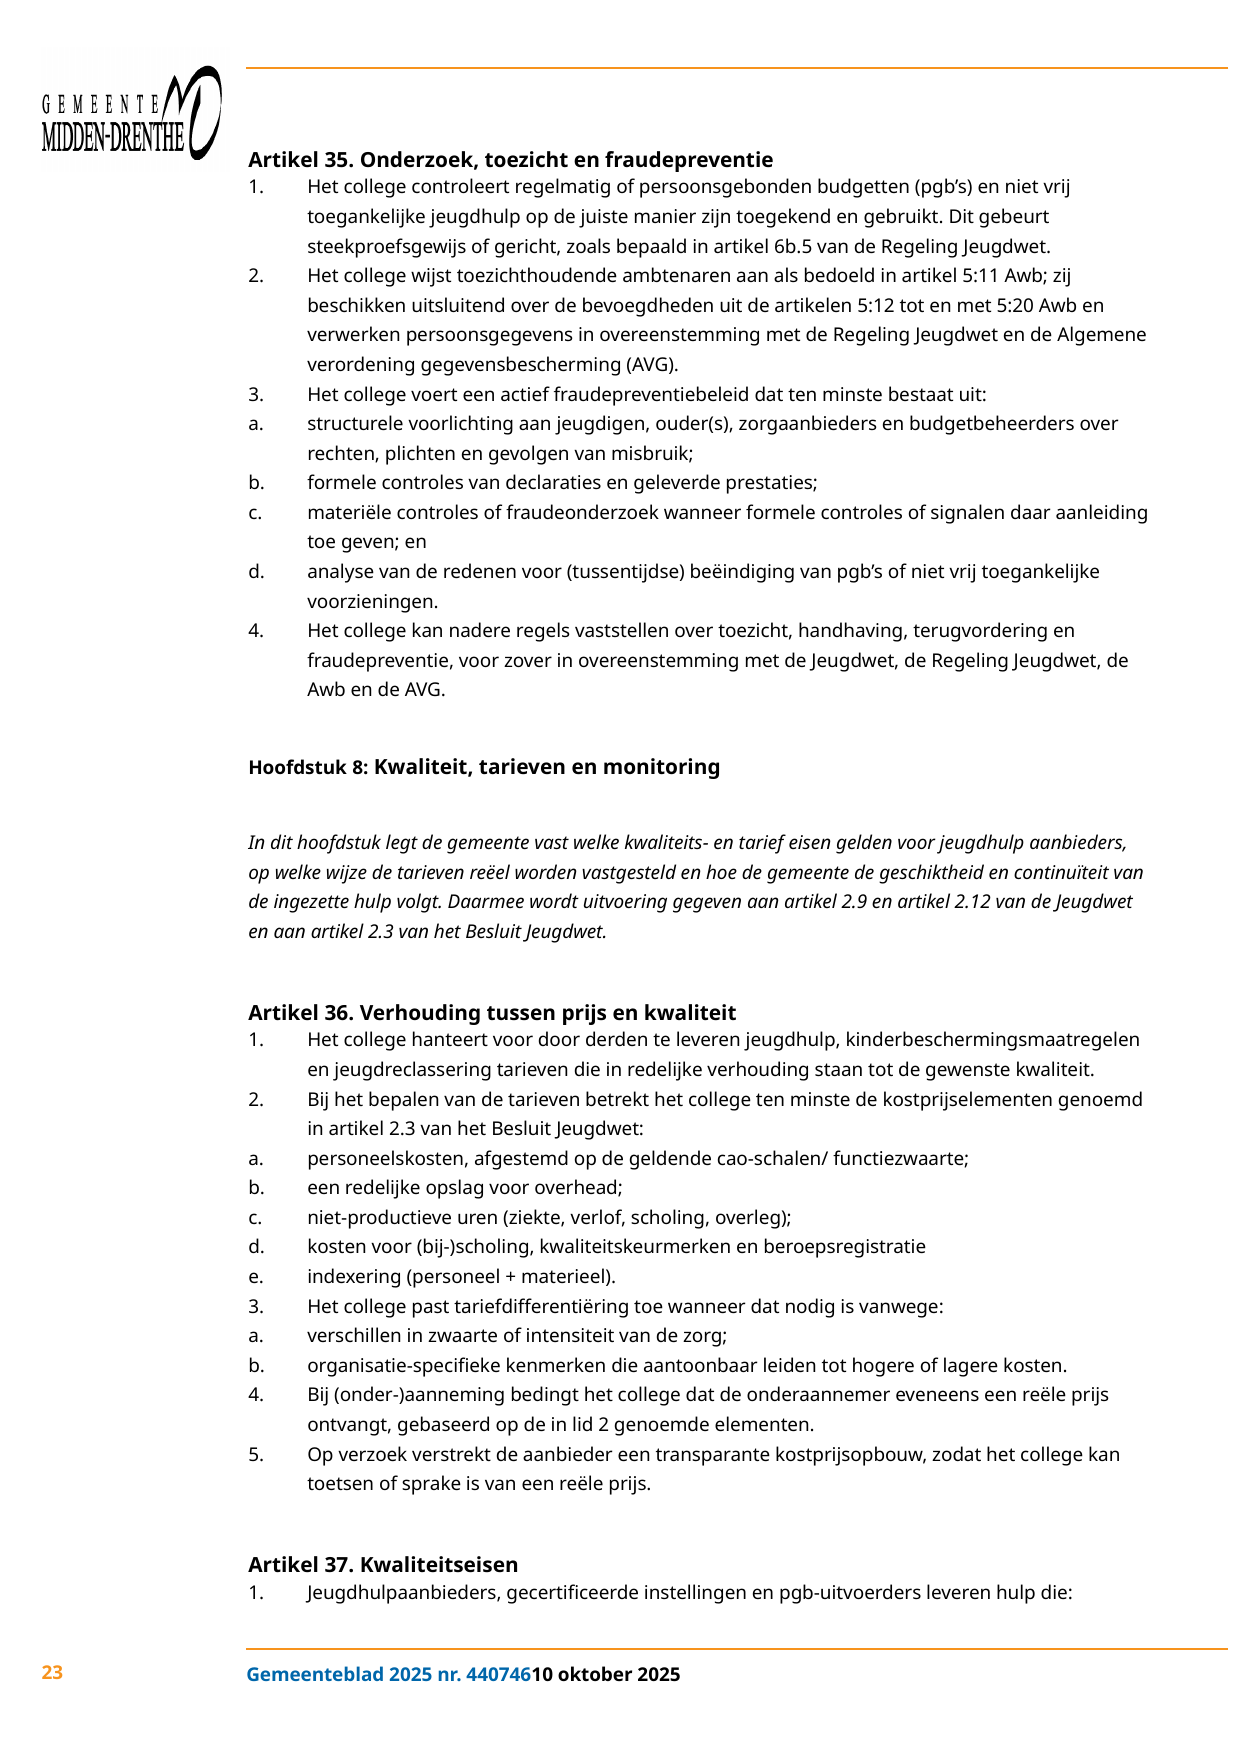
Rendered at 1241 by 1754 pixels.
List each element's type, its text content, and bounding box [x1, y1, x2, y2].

list organisatie-specifieke kenmerken die aantoonbaar leiden tot hogere of lagere kosten. [248, 1352, 1152, 1378]
text Hoofdstuk 8: Kwaliteit, tarieven en monitoring [248, 752, 1152, 780]
list Bij het bepalen van de tarieven betrekt het college ten minste de kostprijselementen genoemd in artikel 2.3 van het Besluit Jeugdwet: [248, 1086, 1152, 1141]
text Artikel 37. Kwaliteitseisen [248, 1550, 1152, 1579]
list Het college wijst toezichthoudende ambtenaren aan als bedoeld in artikel 5:11 Awb; zij beschikken uitsluitend over de bevoegdheden uit de artikelen 5:12 tot en met 5:20 Awb en verwerken persoonsgegevens in overeenstemming met de Regeling Jeugdwet en de Algemene verordening gegevensbescherming (AVG). [248, 262, 1152, 377]
list verschillen in zwaarte of intensiteit van de zorg; [248, 1322, 1152, 1348]
list een redelijke opslag voor overhead; [248, 1174, 1152, 1200]
list Het college voert een actief fraudepreventiebeleid dat ten minste bestaat uit: [248, 381, 1152, 406]
list Het college past tariefdifferentiëring toe wanneer dat nodig is vanwege: [248, 1293, 1152, 1319]
list materiële controles of fraudeonderzoek wanneer formele controles of signalen daar aanleiding toe geven; en [248, 499, 1152, 554]
list personeelskosten, afgestemd op de geldende cao-schalen/ functiezwaarte; [248, 1145, 1152, 1171]
list Het college hanteert voor door derden te leveren jeugdhulp, kinderbeschermingsmaatregelen en jeugdreclassering tarieven die in redelijke verhouding staan tot de gewenste kwaliteit. [248, 1027, 1152, 1082]
text Artikel 35. Onderzoek, toezicht en fraudepreventie [248, 145, 1152, 174]
list niet-productieve uren (ziekte, verlof, scholing, overleg); [248, 1204, 1152, 1230]
list Jeugdhulpaanbieders, gecertificeerde instellingen en pgb-uitvoerders leveren hulp die: [248, 1579, 1152, 1604]
list analyse van de redenen voor (tussentijdse) beëindiging van pgb’s of niet vrij toegankelijke voorzieningen. [248, 558, 1152, 613]
list Op verzoek verstrekt de aanbieder een transparante kostprijsopbouw, zodat het college kan toetsen of sprake is van een reële prijs. [248, 1441, 1152, 1496]
list indexering (personeel + materieel). [248, 1263, 1152, 1289]
list Bij (onder-)aanneming bedingt het college dat de onderaannemer eveneens een reële prijs ontvangt, gebaseerd op de in lid 2 genoemde elementen. [248, 1382, 1152, 1437]
text Artikel 36. Verhouding tussen prijs en kwaliteit [248, 998, 1152, 1027]
picture [41, 47, 231, 172]
list formele controles van declaraties en geleverde prestaties; [248, 469, 1152, 495]
list structurele voorlichting aan jeugdigen, ouder(s), zorgaanbieders en budgetbeheerders over rechten, plichten en gevolgen van misbruik; [248, 410, 1152, 466]
list Het college kan nadere regels vaststellen over toezicht, handhaving, terugvordering en fraudepreventie, voor zover in overeenstemming met de Jeugdwet, de Regeling Jeugdwet, de Awb en de AVG. [248, 617, 1152, 702]
list kosten voor (bij-)scholing, kwaliteitskeurmerken en beroepsregistratie [248, 1234, 1152, 1259]
text In dit hoofdstuk legt de gemeente vast welke kwaliteits- en tarief eisen gelden voor jeugdhulp aanbieders, op welke wijze de tarieven reëel worden vastgesteld en hoe de gemeente de geschiktheid en continuïteit van de ingezette hulp volgt. Daarmee wordt uitvoering gegeven aan artikel 2.9 en artikel 2.12 van de Jeugdwet en aan artikel 2.3 van het Besluit Jeugdwet. [248, 829, 1152, 944]
list Het college controleert regelmatig of persoonsgebonden budgetten (pgb’s) en niet vrij toegankelijke jeugdhulp op de juiste manier zijn toegekend en gebruikt. Dit gebeurt steekproefsgewijs of gericht, zoals bepaald in artikel 6b.5 van de Regeling Jeugdwet. [248, 174, 1152, 258]
